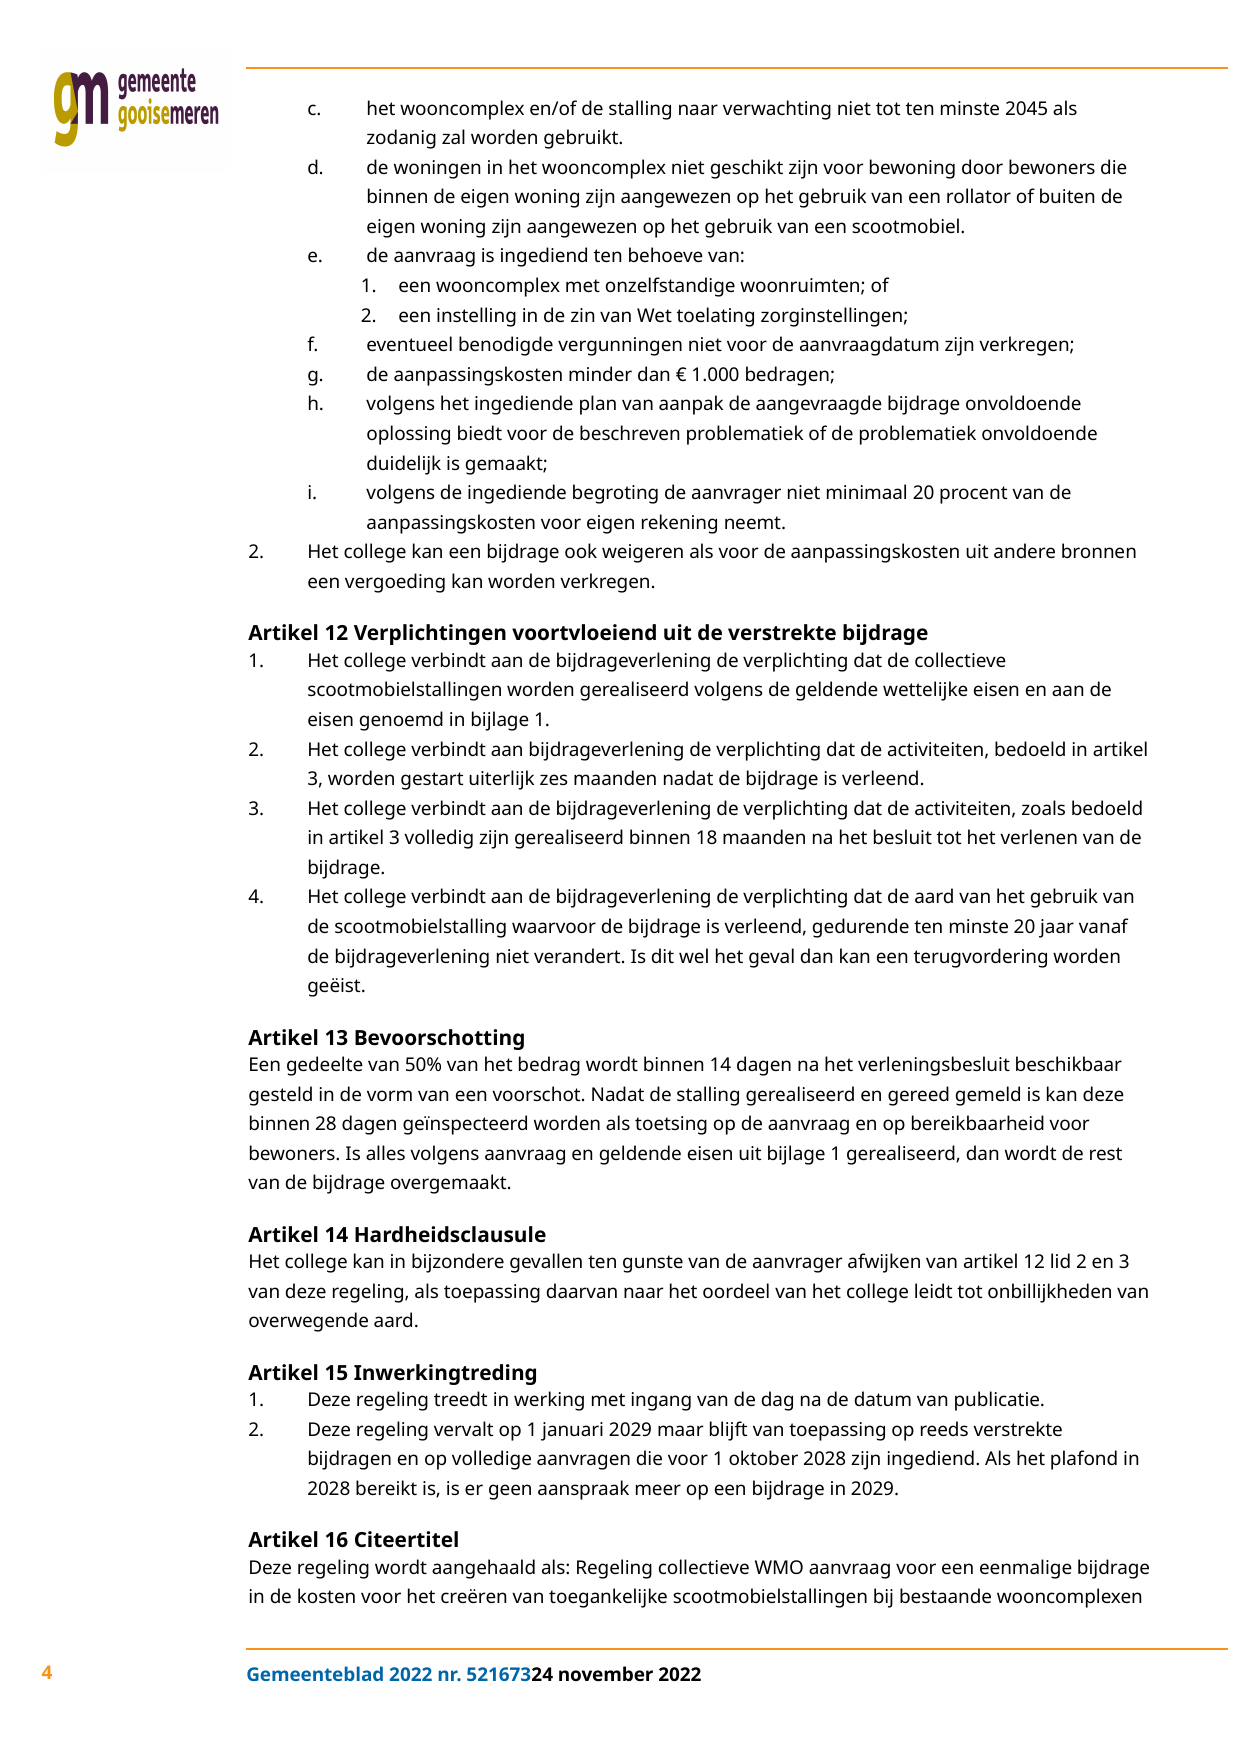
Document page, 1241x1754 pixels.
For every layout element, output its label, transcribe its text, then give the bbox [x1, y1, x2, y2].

text Een gedeelte van 50% van het bedrag wordt binnen 14 dagen na het verleningsbesluit beschikbaar gesteld in de vorm van een voorschot. Nadat de stalling gerealiseerd en gereed gemeld is kan deze binnen 28 dagen geïnspecteerd worden als toetsing op de aanvraag en op bereikbaarheid voor bewoners. Is alles volgens aanvraag en geldende eisen uit bijlage 1 gerealiseerd, dan wordt de rest van de bijdrage overgemaakt. [248, 1051, 1152, 1195]
list de aanvraag is ingediend ten behoeve van: [307, 243, 1152, 268]
list Deze regeling treedt in werking met ingang van de dag na de datum van publicatie. [248, 1386, 1152, 1412]
list volgens het ingediende plan van aanpak de aangevraagde bijdrage onvoldoende oplossing biedt voor de beschreven problematiek of de problematiek onvoldoende duidelijk is gemaakt; [307, 391, 1152, 476]
list een instelling in de zin van Wet toelating zorginstellingen; [361, 302, 1152, 328]
text Het college kan in bijzondere gevallen ten gunste van de aanvrager afwijken van artikel 12 lid 2 en 3 van deze regeling, als toepassing daarvan naar het oordeel van het college leidt tot onbillijkheden van overwegende aard. [248, 1248, 1152, 1333]
list Het college kan een bijdrage ook weigeren als voor de aanpassingskosten uit andere bronnen een vergoeding kan worden verkregen. [248, 538, 1152, 594]
text Artikel 12 Verplichtingen voortvloeiend uit de verstrekte bijdrage [248, 618, 1152, 647]
list de woningen in het wooncomplex niet geschikt zijn voor bewoning door bewoners die binnen de eigen woning zijn aangewezen op het gebruik van een rollator of buiten de eigen woning zijn aangewezen op het gebruik van een scootmobiel. [307, 154, 1152, 239]
list Het college verbindt aan de bijdrageverlening de verplichting dat de collectieve scootmobielstallingen worden gerealiseerd volgens de geldende wettelijke eisen en aan de eisen genoemd in bijlage 1. [248, 647, 1152, 732]
text Deze regeling wordt aangehaald als: Regeling collectieve WMO aanvraag voor een eenmalige bijdrage in de kosten voor het creëren van toegankelijke scootmobielstallingen bij bestaande wooncomplexen [248, 1554, 1152, 1609]
list Het college verbindt aan de bijdrageverlening de verplichting dat de aard van het gebruik van de scootmobielstalling waarvoor de bijdrage is verleend, gedurende ten minste 20 jaar vanaf de bijdrageverlening niet verandert. Is dit wel het geval dan kan een terugvordering worden geëist. [248, 884, 1152, 998]
text Artikel 16 Citeertitel [248, 1526, 1152, 1554]
list Deze regeling vervalt op 1 januari 2029 maar blijft van toepassing op reeds verstrekte bijdragen en op volledige aanvragen die voor 1 oktober 2028 zijn ingediend. Als het plafond in 2028 bereikt is, is er geen aanspraak meer op een bijdrage in 2029. [248, 1416, 1152, 1501]
text Artikel 13 Bevoorschotting [248, 1023, 1152, 1051]
list de aanpassingskosten minder dan € 1.000 bedragen; [307, 361, 1152, 387]
list Het college verbindt aan bijdrageverlening de verplichting dat de activiteiten, bedoeld in artikel 3, worden gestart uiterlijk zes maanden nadat de bijdrage is verleend. [248, 736, 1152, 791]
picture [41, 47, 231, 172]
list eventueel benodigde vergunningen niet voor de aanvraagdatum zijn verkregen; [307, 331, 1152, 357]
text Artikel 14 Hardheidsclausule [248, 1220, 1152, 1248]
list Het college verbindt aan de bijdrageverlening de verplichting dat de activiteiten, zoals bedoeld in artikel 3 volledig zijn gerealiseerd binnen 18 maanden na het besluit tot het verlenen van de bijdrage. [248, 795, 1152, 880]
list volgens de ingediende begroting de aanvrager niet minimaal 20 procent van de aanpassingskosten voor eigen rekening neemt. [307, 479, 1152, 535]
list een wooncomplex met onzelfstandige woonruimten; of [361, 272, 1152, 298]
list het wooncomplex en/of de stalling naar verwachting niet tot ten minste 2045 als zodanig zal worden gebruikt. [307, 95, 1152, 150]
text Artikel 15 Inwerkingtreding [248, 1358, 1152, 1386]
